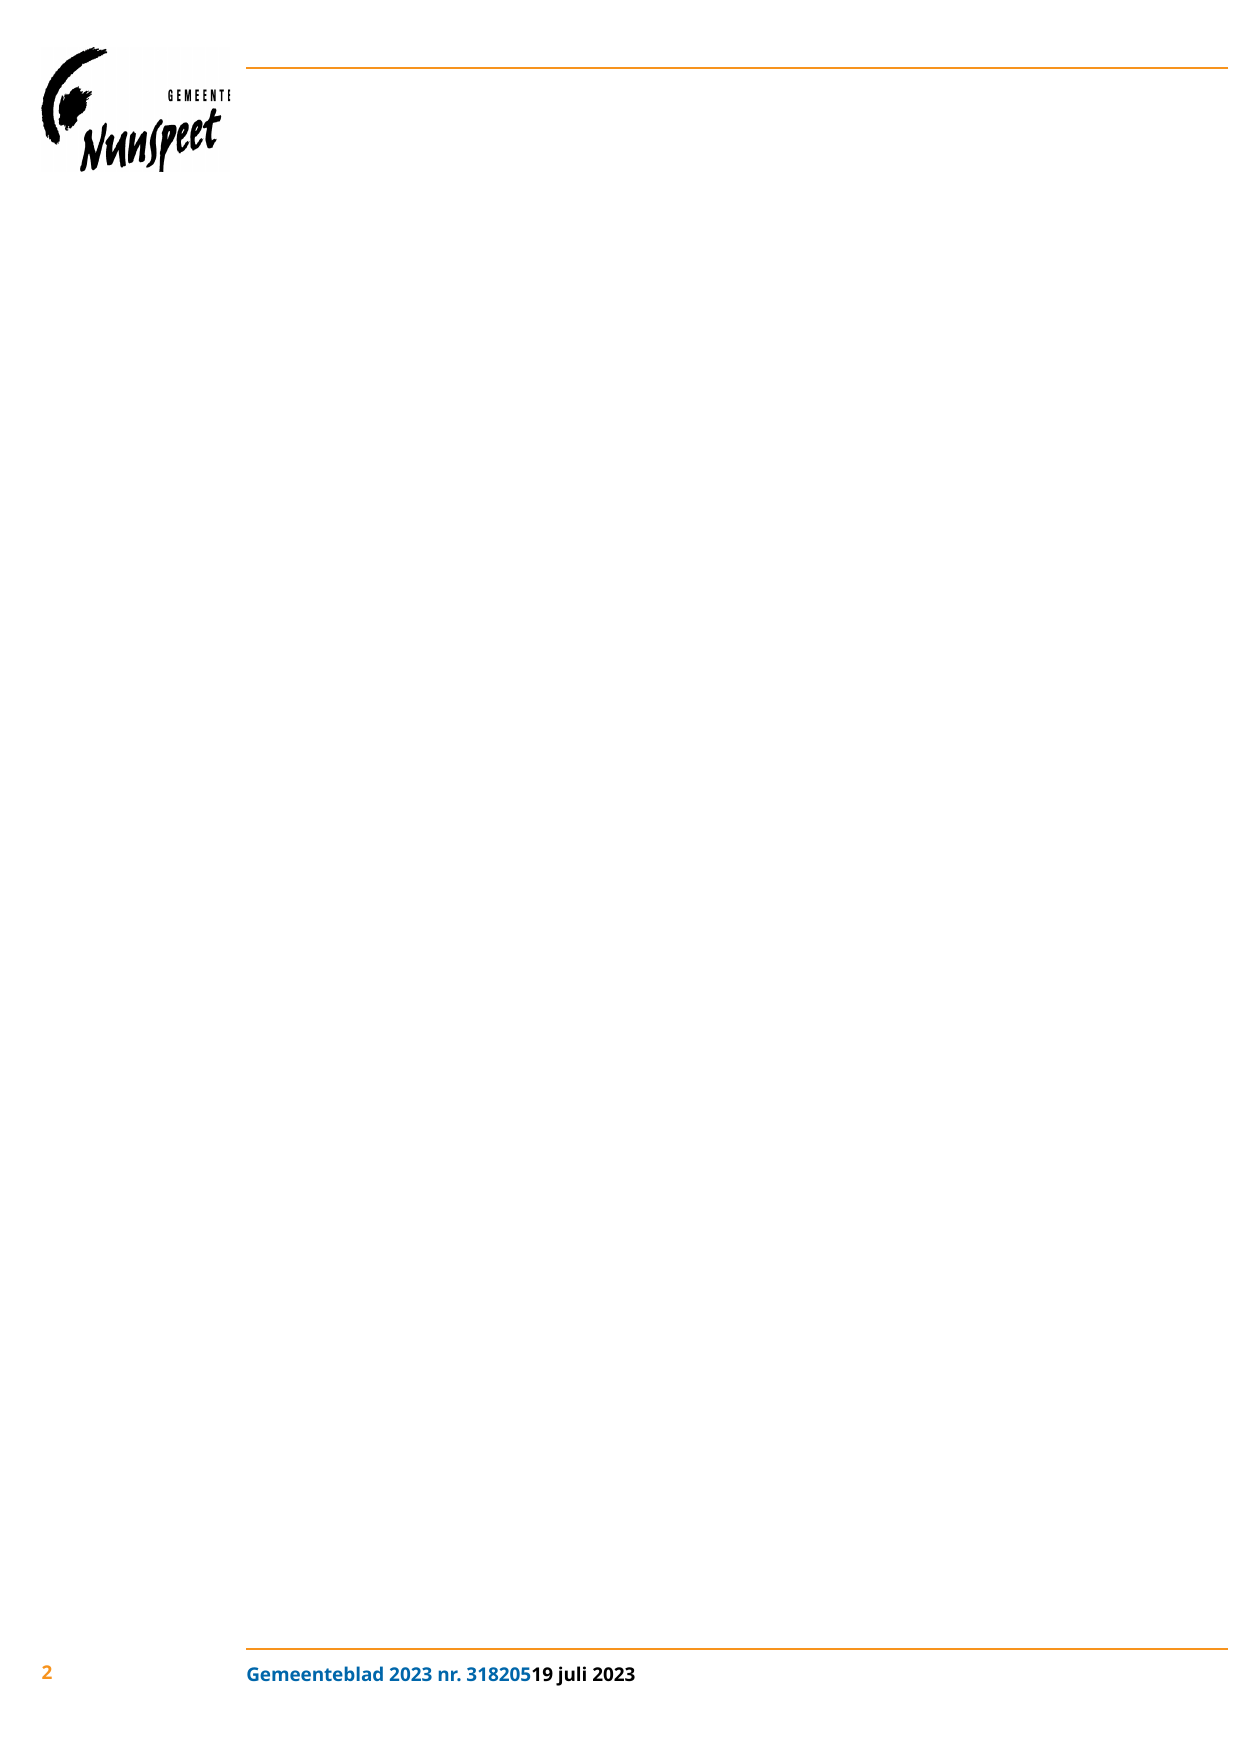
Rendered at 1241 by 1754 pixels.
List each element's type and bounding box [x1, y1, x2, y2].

picture [41, 47, 231, 172]
